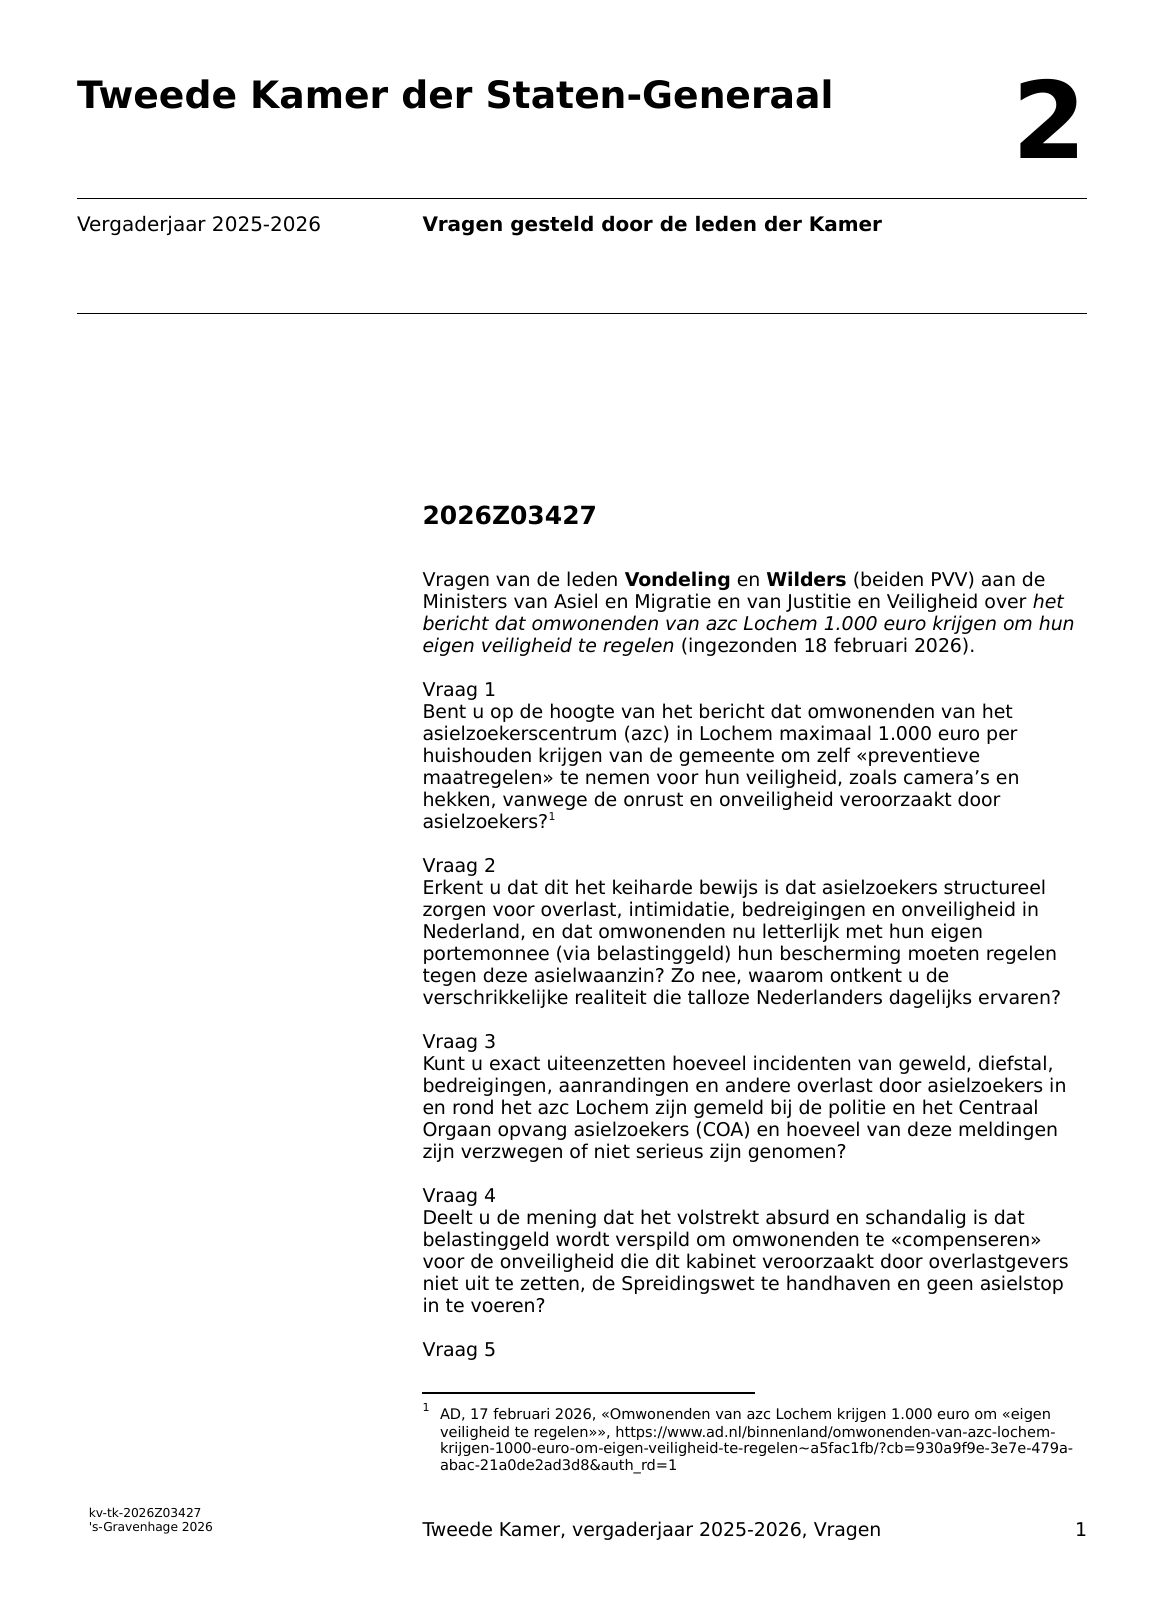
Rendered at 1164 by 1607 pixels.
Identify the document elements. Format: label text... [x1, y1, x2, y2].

text Kunt u exact uiteenzetten hoeveel incidenten van geweld, diefstal, bedreigingen, aanrandingen en andere overlast door asielzoekers in en rond het azc Lochem zijn gemeld bij de politie en het Centraal Orgaan opvang asielzoekers (COA) en hoeveel van deze meldingen zijn verzwegen of niet serieus zijn genomen? [422, 1053, 1087, 1163]
text 's-Gravenhage 2026 [88, 1520, 323, 1534]
text kv-tk-2026Z03427 [88, 1506, 323, 1520]
text Vraag 4 [422, 1185, 1087, 1207]
text 2026Z03427 [422, 501, 1087, 531]
text Erkent u dat dit het keiharde bewijs is dat asielzoekers structureel zorgen voor overlast, intimidatie, bedreigingen en onveiligheid in Nederland, en dat omwonenden nu letterlijk met hun eigen portemonnee (via belastinggeld) hun bescherming moeten regelen tegen deze asielwaanzin? Zo nee, waarom ontkent u de verschrikkelijke realiteit die talloze Nederlanders dagelijks ervaren? [422, 877, 1087, 1009]
text AD, 17 februari 2026, «Omwonenden van azc Lochem krijgen 1.000 euro om «eigen veiligheid te regelen»», https://www.ad.nl/binnenland/omwonenden-van-azc-lochem-krijgen-1000-euro-om-eigen-veiligheid-te-regelen~a5fac1fb/?cb=930a9f9e-3e7e-479a-abac-21a0de2ad3d8&auth_rd=1 [422, 1402, 1087, 1474]
text Vraag 5 [422, 1339, 1087, 1361]
text Deelt u de mening dat het volstrekt absurd en schandalig is dat belastinggeld wordt verspild om omwonenden te «compenseren» voor de onveiligheid die dit kabinet veroorzaakt door overlastgevers niet uit te zetten, de Spreidingswet te handhaven en geen asielstop in te voeren? [422, 1207, 1087, 1317]
text Vraag 3 [422, 1031, 1087, 1053]
table_cell Vergaderjaar 2025-2026 [77, 199, 422, 313]
text Vraag 2 [422, 855, 1087, 877]
table_header Tweede Kamer der Staten-Generaal [77, 59, 886, 198]
text Vragen van de leden Vondeling en Wilders (beiden PVV) aan de Ministers van Asiel en Migratie en van Justitie en Veiligheid over het bericht dat omwonenden van azc Lochem 1.000 euro krijgen om hun eigen veiligheid te regelen (ingezonden 18 februari 2026). [422, 569, 1087, 657]
table_cell Vragen gesteld door de leden der Kamer [422, 199, 1087, 313]
text Bent u op de hoogte van het bericht dat omwonenden van het asielzoekerscentrum (azc) in Lochem maximaal 1.000 euro per huishouden krijgen van de gemeente om zelf «preventieve maatregelen» te nemen voor hun veiligheid, zoals camera’s en hekken, vanwege de onrust en onveiligheid veroorzaakt door asielzoekers? [422, 701, 1087, 833]
text Vraag 1 [422, 679, 1087, 701]
table_header 2 [886, 59, 1087, 198]
